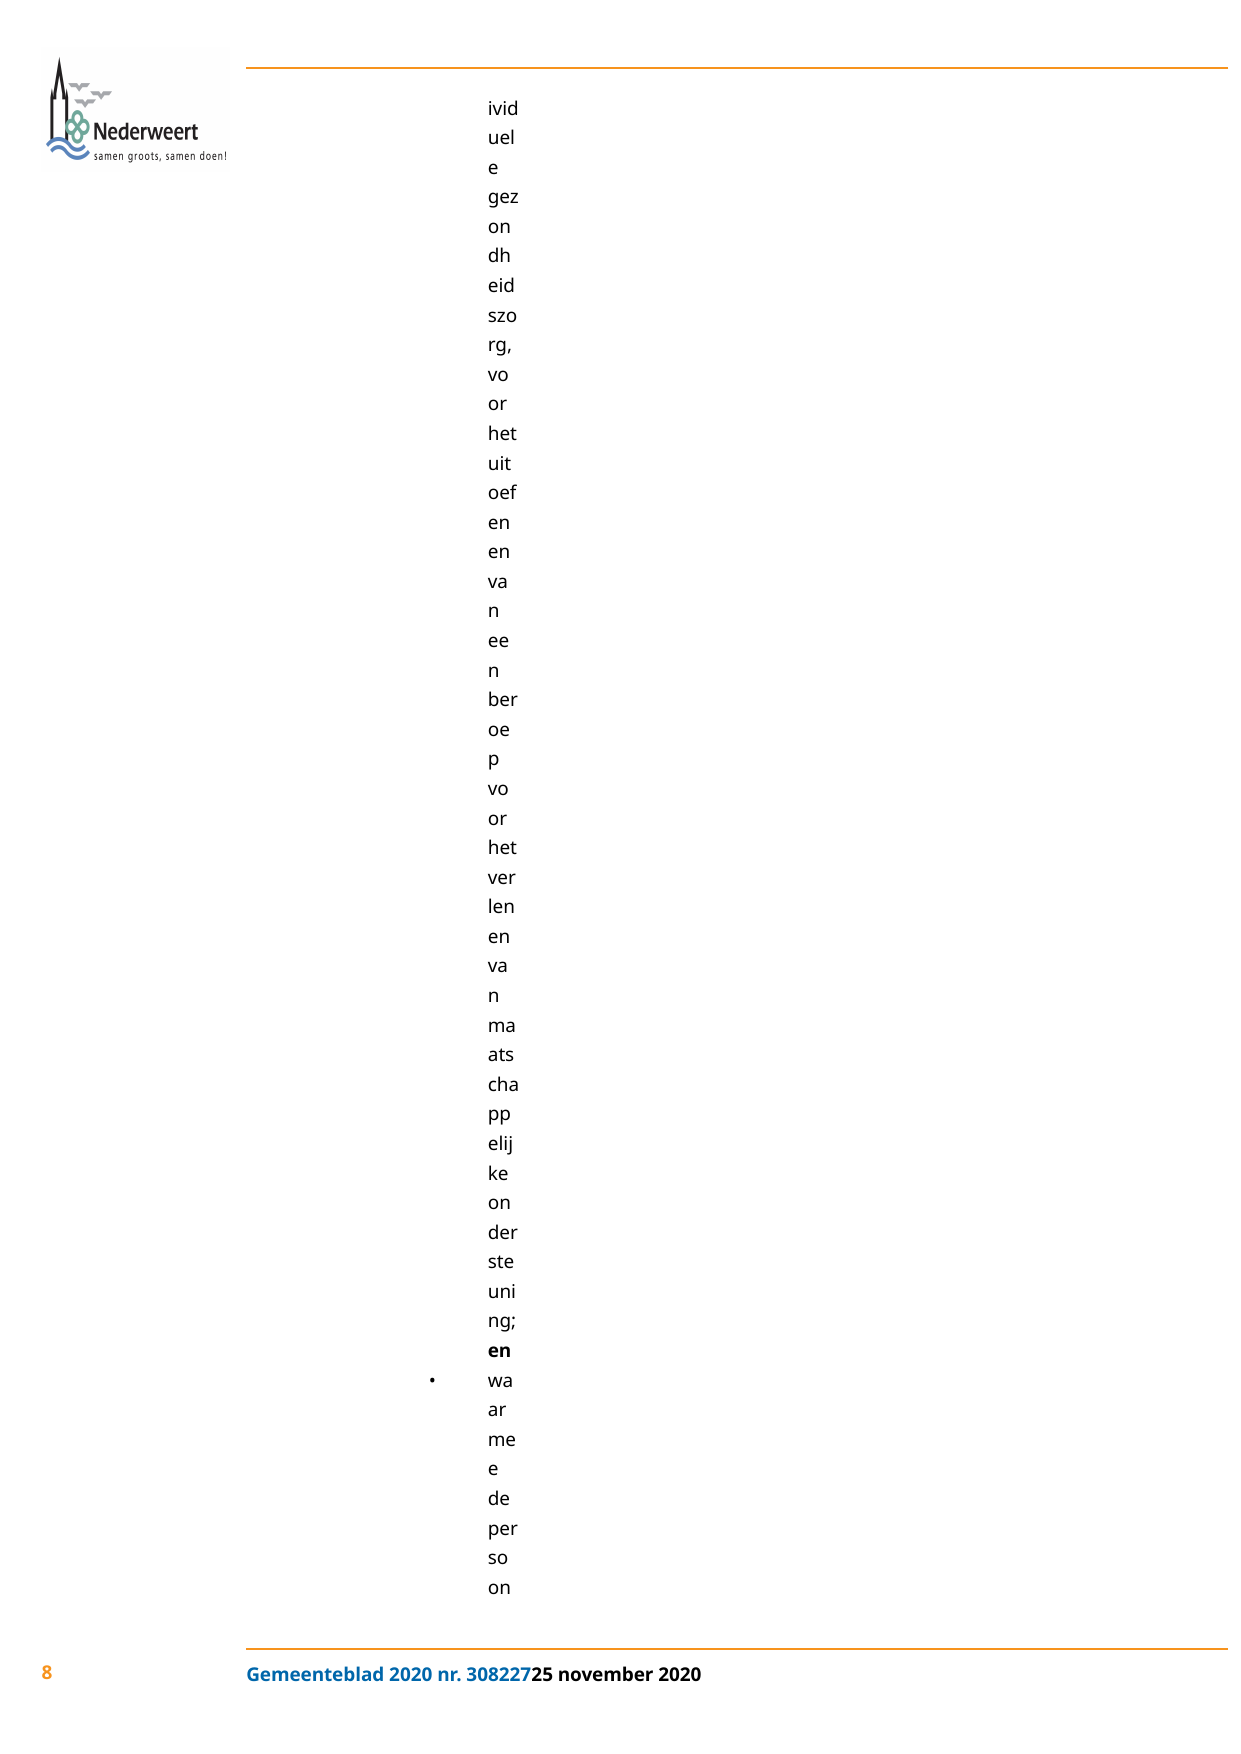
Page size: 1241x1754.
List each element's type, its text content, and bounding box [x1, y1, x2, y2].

table_cell [971, 95, 1061, 1600]
table_cell [881, 95, 971, 1600]
picture [41, 47, 231, 172]
table_cell [790, 95, 881, 1600]
table_cell [609, 95, 700, 1600]
table_cell [1061, 95, 1152, 1600]
table_cell ividuele gezondheidszorg, voor het uitoefenen van een beroep voor het verlenen van maatschappelijke ondersteuning; en waarmee de persoon [429, 95, 519, 1600]
table_cell [248, 95, 338, 1600]
table_cell [338, 95, 429, 1600]
table_cell [519, 95, 609, 1600]
table_cell [700, 95, 790, 1600]
